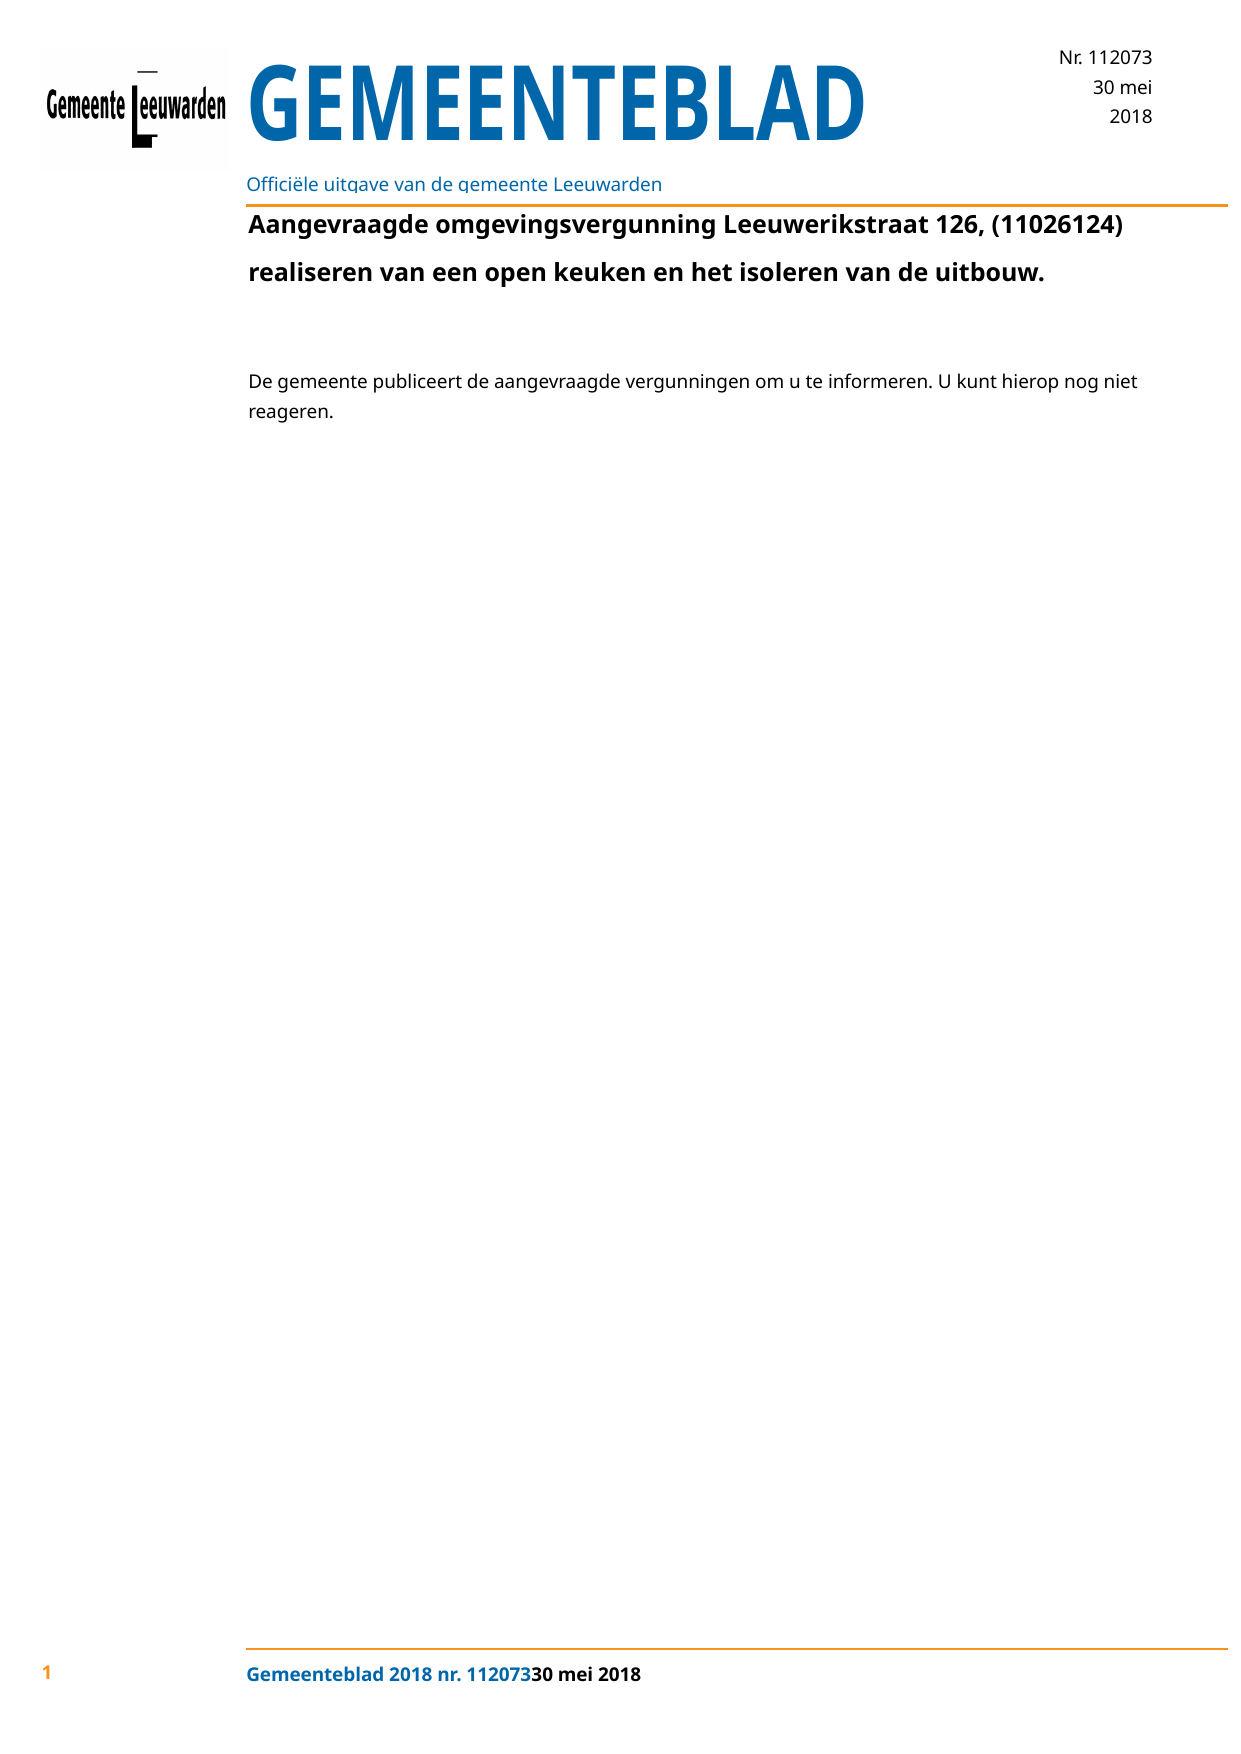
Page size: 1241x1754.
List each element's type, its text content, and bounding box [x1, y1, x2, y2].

text De gemeente publiceert de aangevraagde vergunningen om u te informeren. U kunt hierop nog niet reageren. [248, 368, 1152, 424]
picture [41, 47, 231, 172]
text Aangevraagde omgevingsvergunning Leeuwerikstraat 126, (11026124) realiseren van een open keuken en het isoleren van de uitbouw. [248, 207, 1152, 288]
